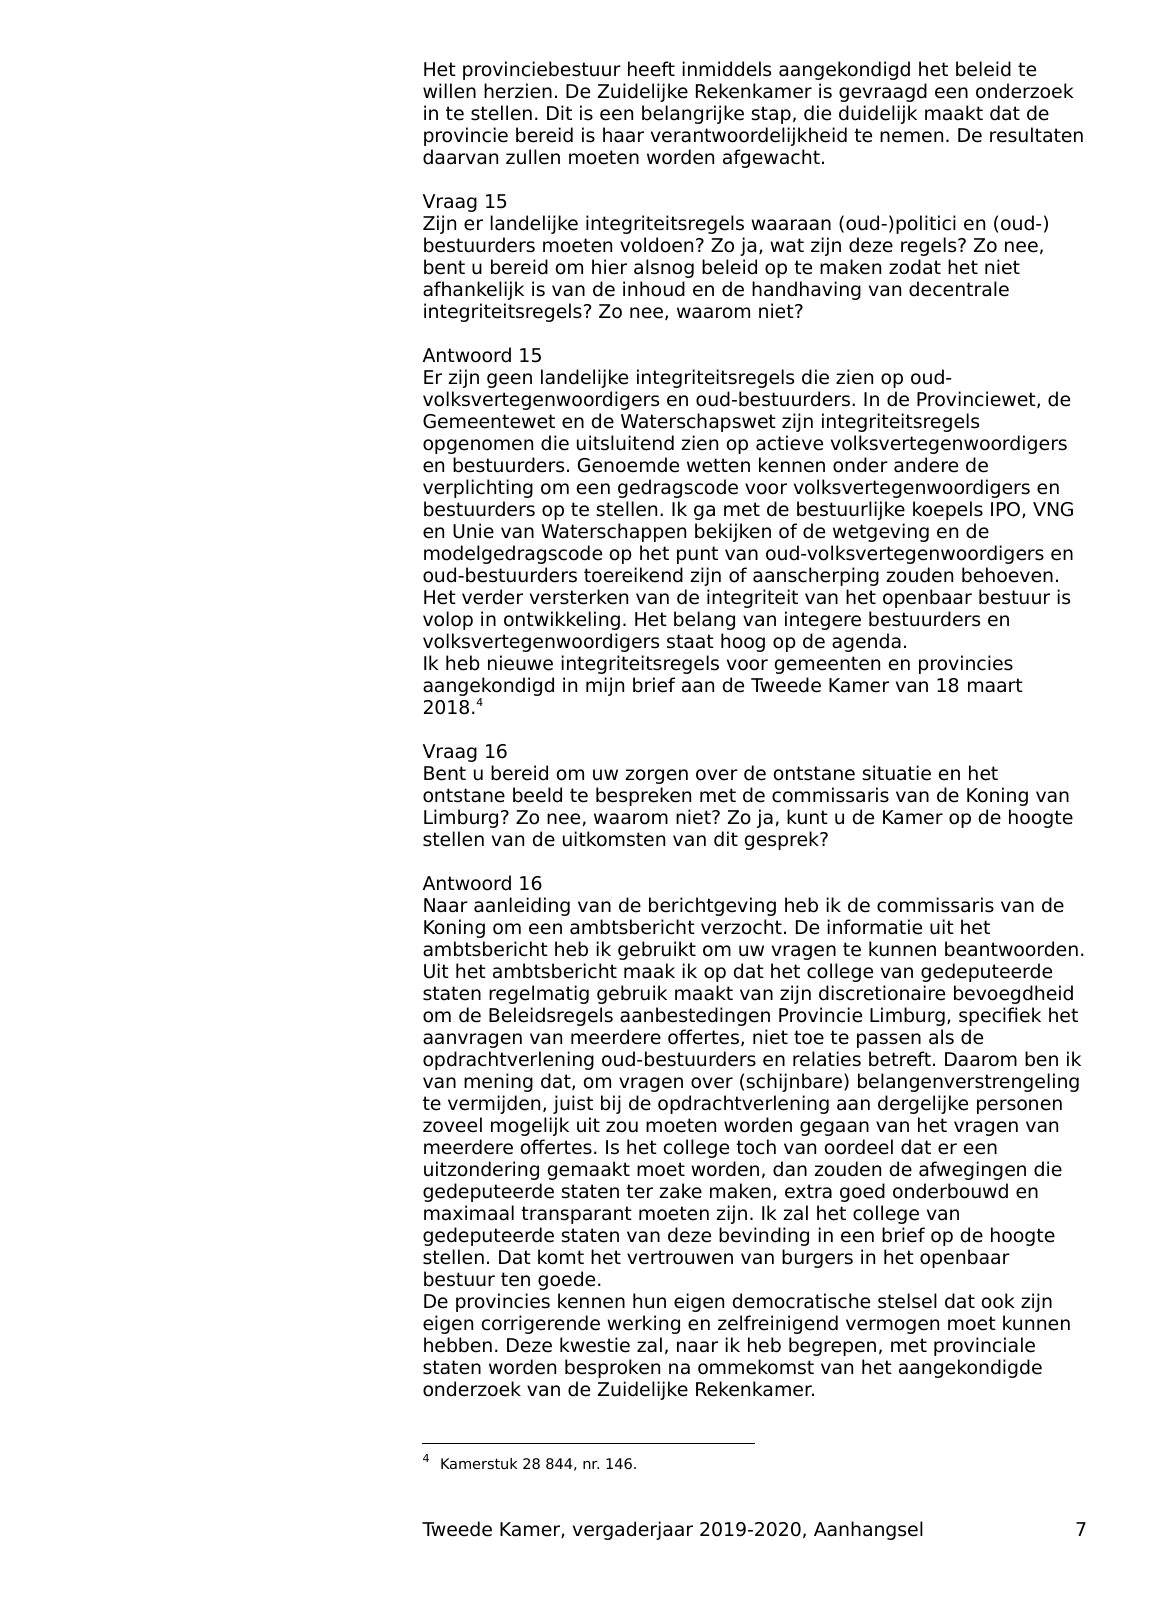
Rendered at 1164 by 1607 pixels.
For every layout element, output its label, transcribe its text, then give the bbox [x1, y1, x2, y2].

text Vraag 16 [422, 741, 1087, 763]
text Het verder versterken van de integriteit van het openbaar bestuur is volop in ontwikkeling. Het belang van integere bestuurders en volksvertegenwoordigers staat hoog op de agenda. [422, 587, 1087, 653]
text De provincies kennen hun eigen democratische stelsel dat ook zijn eigen corrigerende werking en zelfreinigend vermogen moet kunnen hebben. Deze kwestie zal, naar ik heb begrepen, met provinciale staten worden besproken na ommekomst van het aangekondigde onderzoek van de Zuidelijke Rekenkamer. [422, 1291, 1087, 1401]
text Antwoord 15 [422, 345, 1087, 367]
text Kamerstuk 28 844, nr. 146. [422, 1452, 1087, 1474]
text Naar aanleiding van de berichtgeving heb ik de commissaris van de Koning om een ambtsbericht verzocht. De informatie uit het ambtsbericht heb ik gebruikt om uw vragen te kunnen beantwoorden. [422, 895, 1087, 961]
text Vraag 15 [422, 191, 1087, 213]
text Het provinciebestuur heeft inmiddels aangekondigd het beleid te willen herzien. De Zuidelijke Rekenkamer is gevraagd een onderzoek in te stellen. Dit is een belangrijke stap, die duidelijk maakt dat de provincie bereid is haar verantwoordelijkheid te nemen. De resultaten daarvan zullen moeten worden afgewacht. [422, 59, 1087, 169]
text Ik heb nieuwe integriteitsregels voor gemeenten en provincies aangekondigd in mijn brief aan de Tweede Kamer van 18 maart 2018. [422, 653, 1087, 719]
text Er zijn geen landelijke integriteitsregels die zien op oud-volksvertegenwoordigers en oud-bestuurders. In de Provinciewet, de Gemeentewet en de Waterschapswet zijn integriteitsregels opgenomen die uitsluitend zien op actieve volksvertegenwoordigers en bestuurders. Genoemde wetten kennen onder andere de verplichting om een gedragscode voor volksvertegenwoordigers en bestuurders op te stellen. Ik ga met de bestuurlijke koepels IPO, VNG en Unie van Waterschappen bekijken of de wetgeving en de modelgedragscode op het punt van oud-volksvertegenwoordigers en oud-bestuurders toereikend zijn of aanscherping zouden behoeven. [422, 367, 1087, 587]
text Antwoord 16 [422, 873, 1087, 895]
text Uit het ambtsbericht maak ik op dat het college van gedeputeerde staten regelmatig gebruik maakt van zijn discretionaire bevoegdheid om de Beleidsregels aanbestedingen Provincie Limburg, specifiek het aanvragen van meerdere offertes, niet toe te passen als de opdrachtverlening oud-bestuurders en relaties betreft. Daarom ben ik van mening dat, om vragen over (schijnbare) belangenverstrengeling te vermijden, juist bij de opdrachtverlening aan dergelijke personen zoveel mogelijk uit zou moeten worden gegaan van het vragen van meerdere offertes. Is het college toch van oordeel dat er een uitzondering gemaakt moet worden, dan zouden de afwegingen die gedeputeerde staten ter zake maken, extra goed onderbouwd en maximaal transparant moeten zijn. Ik zal het college van gedeputeerde staten van deze bevinding in een brief op de hoogte stellen. Dat komt het vertrouwen van burgers in het openbaar bestuur ten goede. [422, 961, 1087, 1291]
text Bent u bereid om uw zorgen over de ontstane situatie en het ontstane beeld te bespreken met de commissaris van de Koning van Limburg? Zo nee, waarom niet? Zo ja, kunt u de Kamer op de hoogte stellen van de uitkomsten van dit gesprek? [422, 763, 1087, 851]
text Zijn er landelijke integriteitsregels waaraan (oud-)politici en (oud-) bestuurders moeten voldoen? Zo ja, wat zijn deze regels? Zo nee, bent u bereid om hier alsnog beleid op te maken zodat het niet afhankelijk is van de inhoud en de handhaving van decentrale integriteitsregels? Zo nee, waarom niet? [422, 213, 1087, 323]
